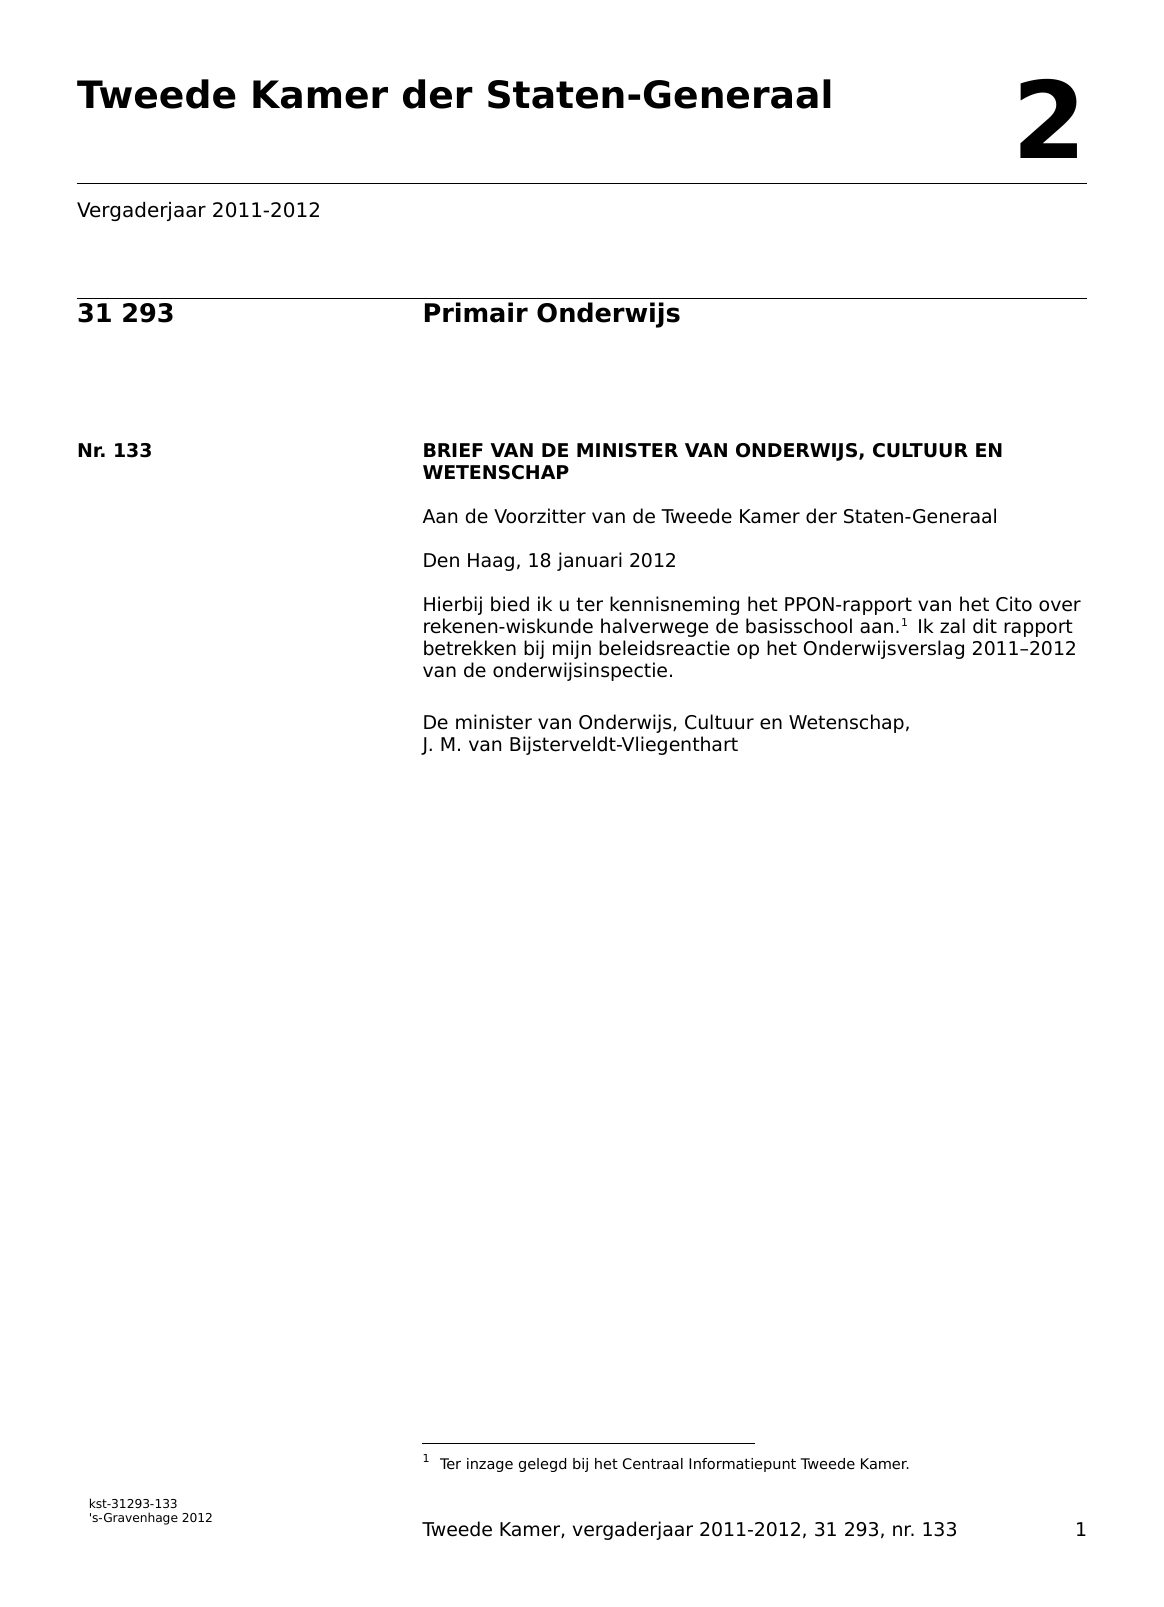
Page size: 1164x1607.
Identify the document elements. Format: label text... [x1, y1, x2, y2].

text Den Haag, 18 januari 2012 [422, 550, 1087, 572]
text De minister van Onderwijs, Cultuur en Wetenschap, J. M. van Bijsterveldt-Vliegenthart [422, 712, 1087, 756]
subtitle 31 293 Primair Onderwijs [77, 299, 1087, 329]
table_cell Vergaderjaar 2011-2012 [77, 184, 1087, 298]
text Ter inzage gelegd bij het Centraal Informatiepunt Tweede Kamer. [422, 1452, 1087, 1474]
text Hierbij bied ik u ter kennisneming het PPON-rapport van het Cito over rekenen-wiskunde halverwege de basisschool aan. Ik zal dit rapport betrekken bij mijn beleidsreactie op het Onderwijsverslag 2011–2012 van de onderwijsinspectie. [422, 594, 1087, 682]
text Aan de Voorzitter van de Tweede Kamer der Staten-Generaal [422, 506, 1087, 528]
table_header 2 [886, 59, 1087, 183]
subtitle Nr. 133 BRIEF VAN DE MINISTER VAN ONDERWIJS, CULTUUR EN WETENSCHAP [77, 440, 1087, 484]
text 's-Gravenhage 2012 [88, 1511, 323, 1525]
text kst-31293-133 [88, 1497, 323, 1511]
table_header Tweede Kamer der Staten-Generaal [77, 59, 886, 183]
